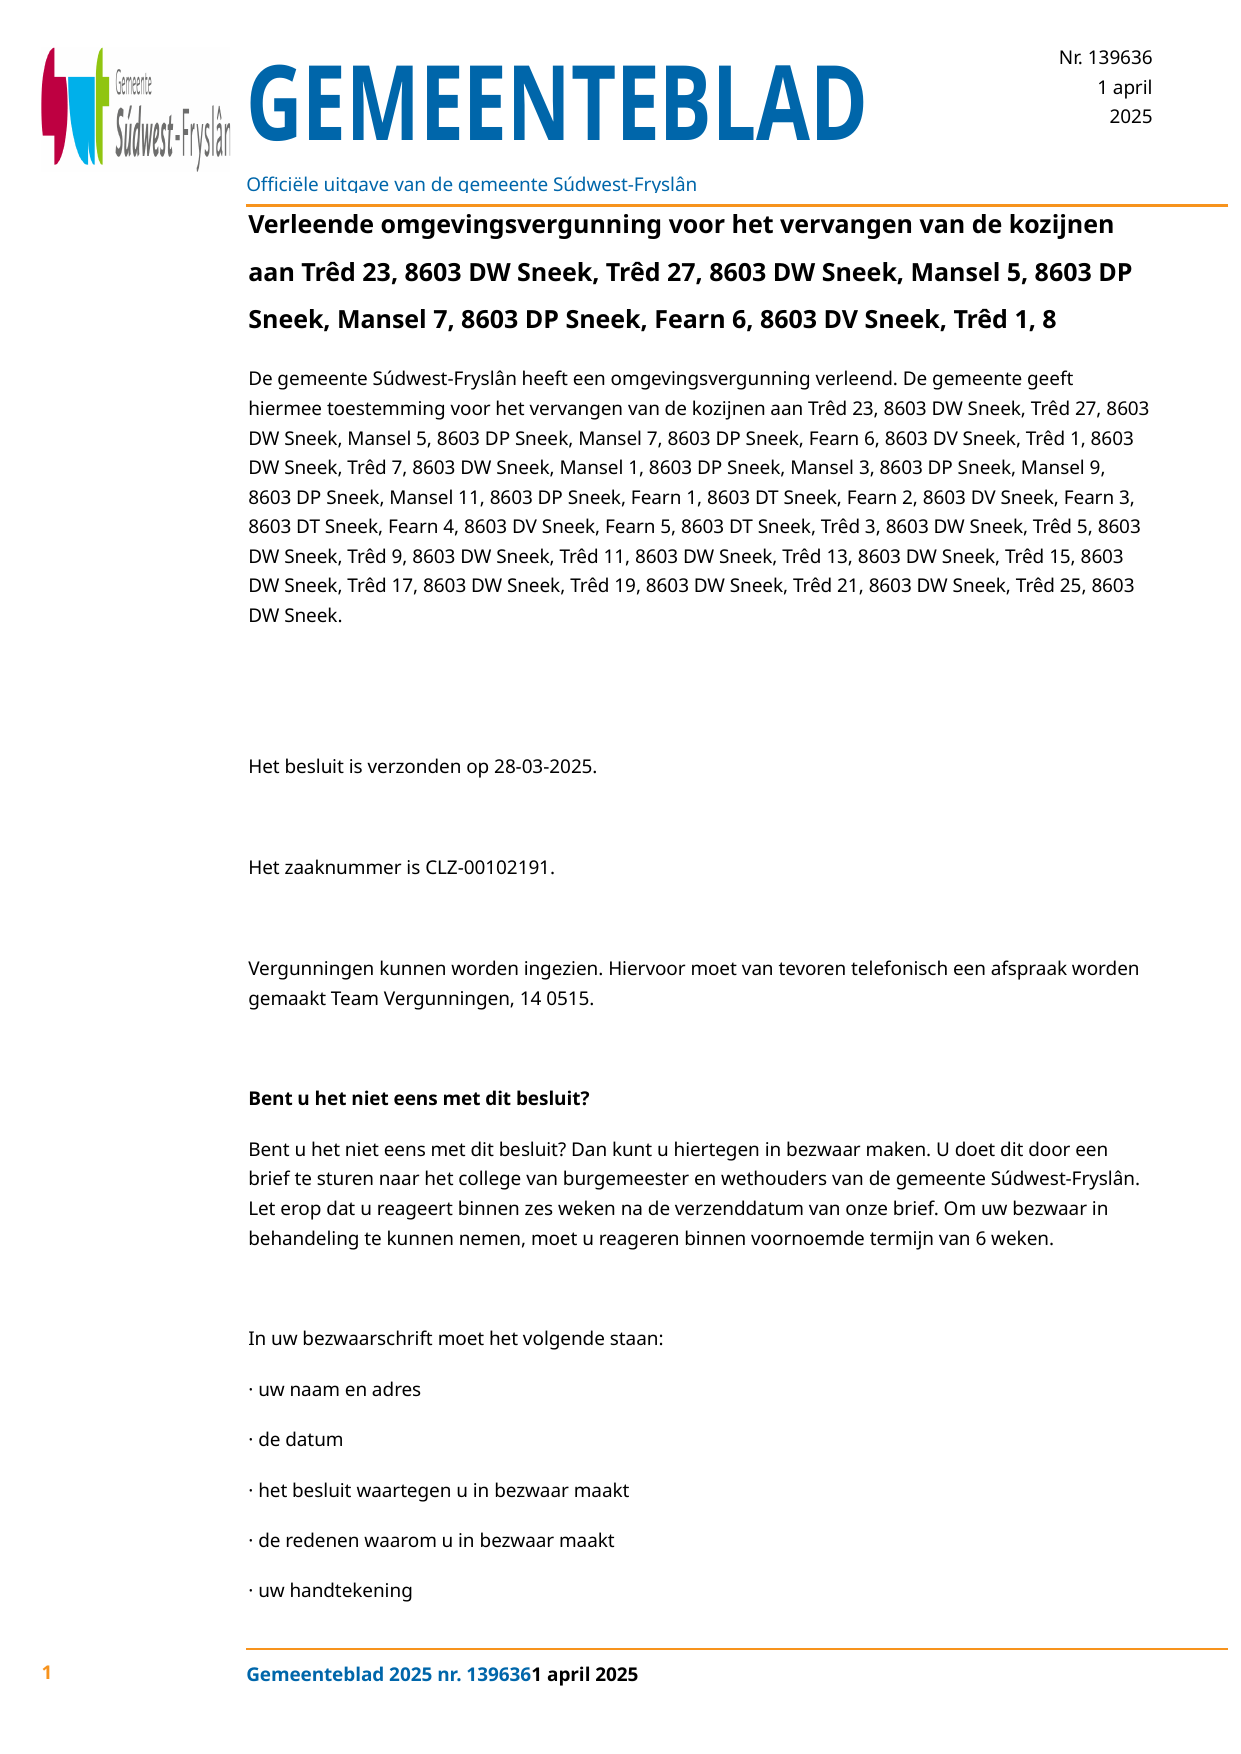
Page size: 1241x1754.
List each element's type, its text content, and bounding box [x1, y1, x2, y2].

text Bent u het niet eens met dit besluit? [248, 1086, 1152, 1111]
text Het zaaknummer is CLZ-00102191. [248, 854, 1152, 880]
text · de redenen waarom u in bezwaar maakt [248, 1527, 1152, 1553]
text Vergunningen kunnen worden ingezien. Hiervoor moet van tevoren telefonisch een afspraak worden gemaakt Team Vergunningen, 14 0515. [248, 955, 1152, 1010]
text Verleende omgevingsvergunning voor het vervangen van de kozijnen aan Trêd 23, 8603 DW Sneek, Trêd 27, 8603 DW Sneek, Mansel 5, 8603 DP Sneek, Mansel 7, 8603 DP Sneek, Fearn 6, 8603 DV Sneek, Trêd 1, 8 [248, 207, 1152, 336]
picture [41, 47, 231, 172]
text · uw naam en adres [248, 1376, 1152, 1402]
text Bent u het niet eens met dit besluit? Dan kunt u hiertegen in bezwaar maken. U doet dit door een brief te sturen naar het college van burgemeester en wethouders van de gemeente Súdwest-Fryslân. Let erop dat u reageert binnen zes weken na de verzenddatum van onze brief. Om uw bezwaar in behandeling te kunnen nemen, moet u reageren binnen voornoemde termijn van 6 weken. [248, 1136, 1152, 1250]
text De gemeente Súdwest-Fryslân heeft een omgevingsvergunning verleend. De gemeente geeft hiermee toestemming voor het vervangen van de kozijnen aan Trêd 23, 8603 DW Sneek, Trêd 27, 8603 DW Sneek, Mansel 5, 8603 DP Sneek, Mansel 7, 8603 DP Sneek, Fearn 6, 8603 DV Sneek, Trêd 1, 8603 DW Sneek, Trêd 7, 8603 DW Sneek, Mansel 1, 8603 DP Sneek, Mansel 3, 8603 DP Sneek, Mansel 9, 8603 DP Sneek, Mansel 11, 8603 DP Sneek, Fearn 1, 8603 DT Sneek, Fearn 2, 8603 DV Sneek, Fearn 3, 8603 DT Sneek, Fearn 4, 8603 DV Sneek, Fearn 5, 8603 DT Sneek, Trêd 3, 8603 DW Sneek, Trêd 5, 8603 DW Sneek, Trêd 9, 8603 DW Sneek, Trêd 11, 8603 DW Sneek, Trêd 13, 8603 DW Sneek, Trêd 15, 8603 DW Sneek, Trêd 17, 8603 DW Sneek, Trêd 19, 8603 DW Sneek, Trêd 21, 8603 DW Sneek, Trêd 25, 8603 DW Sneek. [248, 366, 1152, 628]
text Het besluit is verzonden op 28-03-2025. [248, 753, 1152, 779]
text · de datum [248, 1426, 1152, 1452]
text In uw bezwaarschrift moet het volgende staan: [248, 1326, 1152, 1351]
text · uw handtekening [248, 1578, 1152, 1603]
text · het besluit waartegen u in bezwaar maakt [248, 1477, 1152, 1502]
